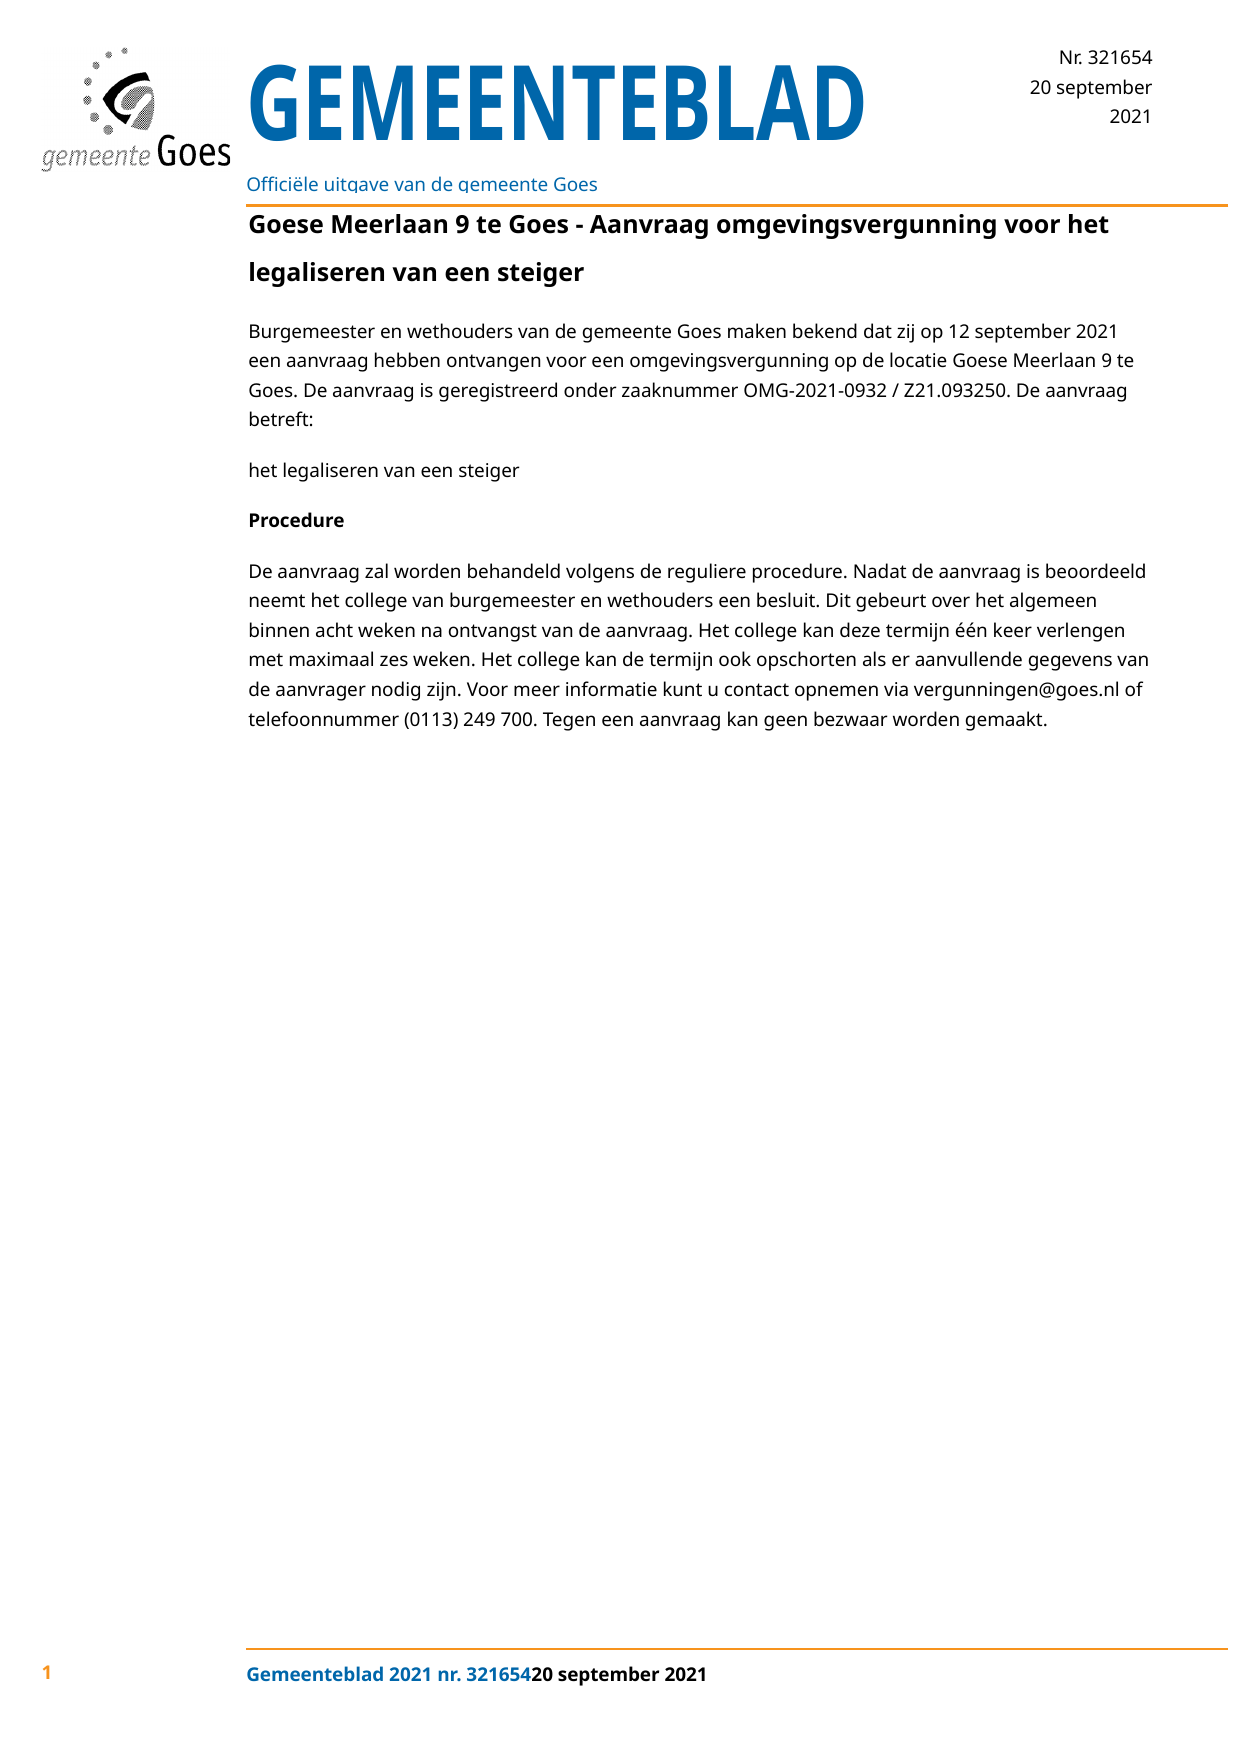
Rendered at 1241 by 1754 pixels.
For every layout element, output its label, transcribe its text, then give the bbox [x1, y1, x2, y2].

text Procedure [248, 507, 1152, 533]
text Burgemeester en wethouders van de gemeente Goes maken bekend dat zij op 12 september 2021 een aanvraag hebben ontvangen voor een omgevingsvergunning op de locatie Goese Meerlaan 9 te Goes. De aanvraag is geregistreerd onder zaaknummer OMG-2021-0932 / Z21.093250. De aanvraag betreft: [248, 318, 1152, 432]
text De aanvraag zal worden behandeld volgens de reguliere procedure. Nadat de aanvraag is beoordeeld neemt het college van burgemeester en wethouders een besluit. Dit gebeurt over het algemeen binnen acht weken na ontvangst van de aanvraag. Het college kan deze termijn één keer verlengen met maximaal zes weken. Het college kan de termijn ook opschorten als er aanvullende gegevens van de aanvrager nodig zijn. Voor meer informatie kunt u contact opnemen via vergunningen@goes.nl of telefoonnummer (0113) 249 700. Tegen een aanvraag kan geen bezwaar worden gemaakt. [248, 558, 1152, 732]
text het legaliseren van een steiger [248, 457, 1152, 483]
text Goese Meerlaan 9 te Goes - Aanvraag omgevingsvergunning voor het legaliseren van een steiger [248, 207, 1152, 288]
picture [41, 47, 231, 172]
